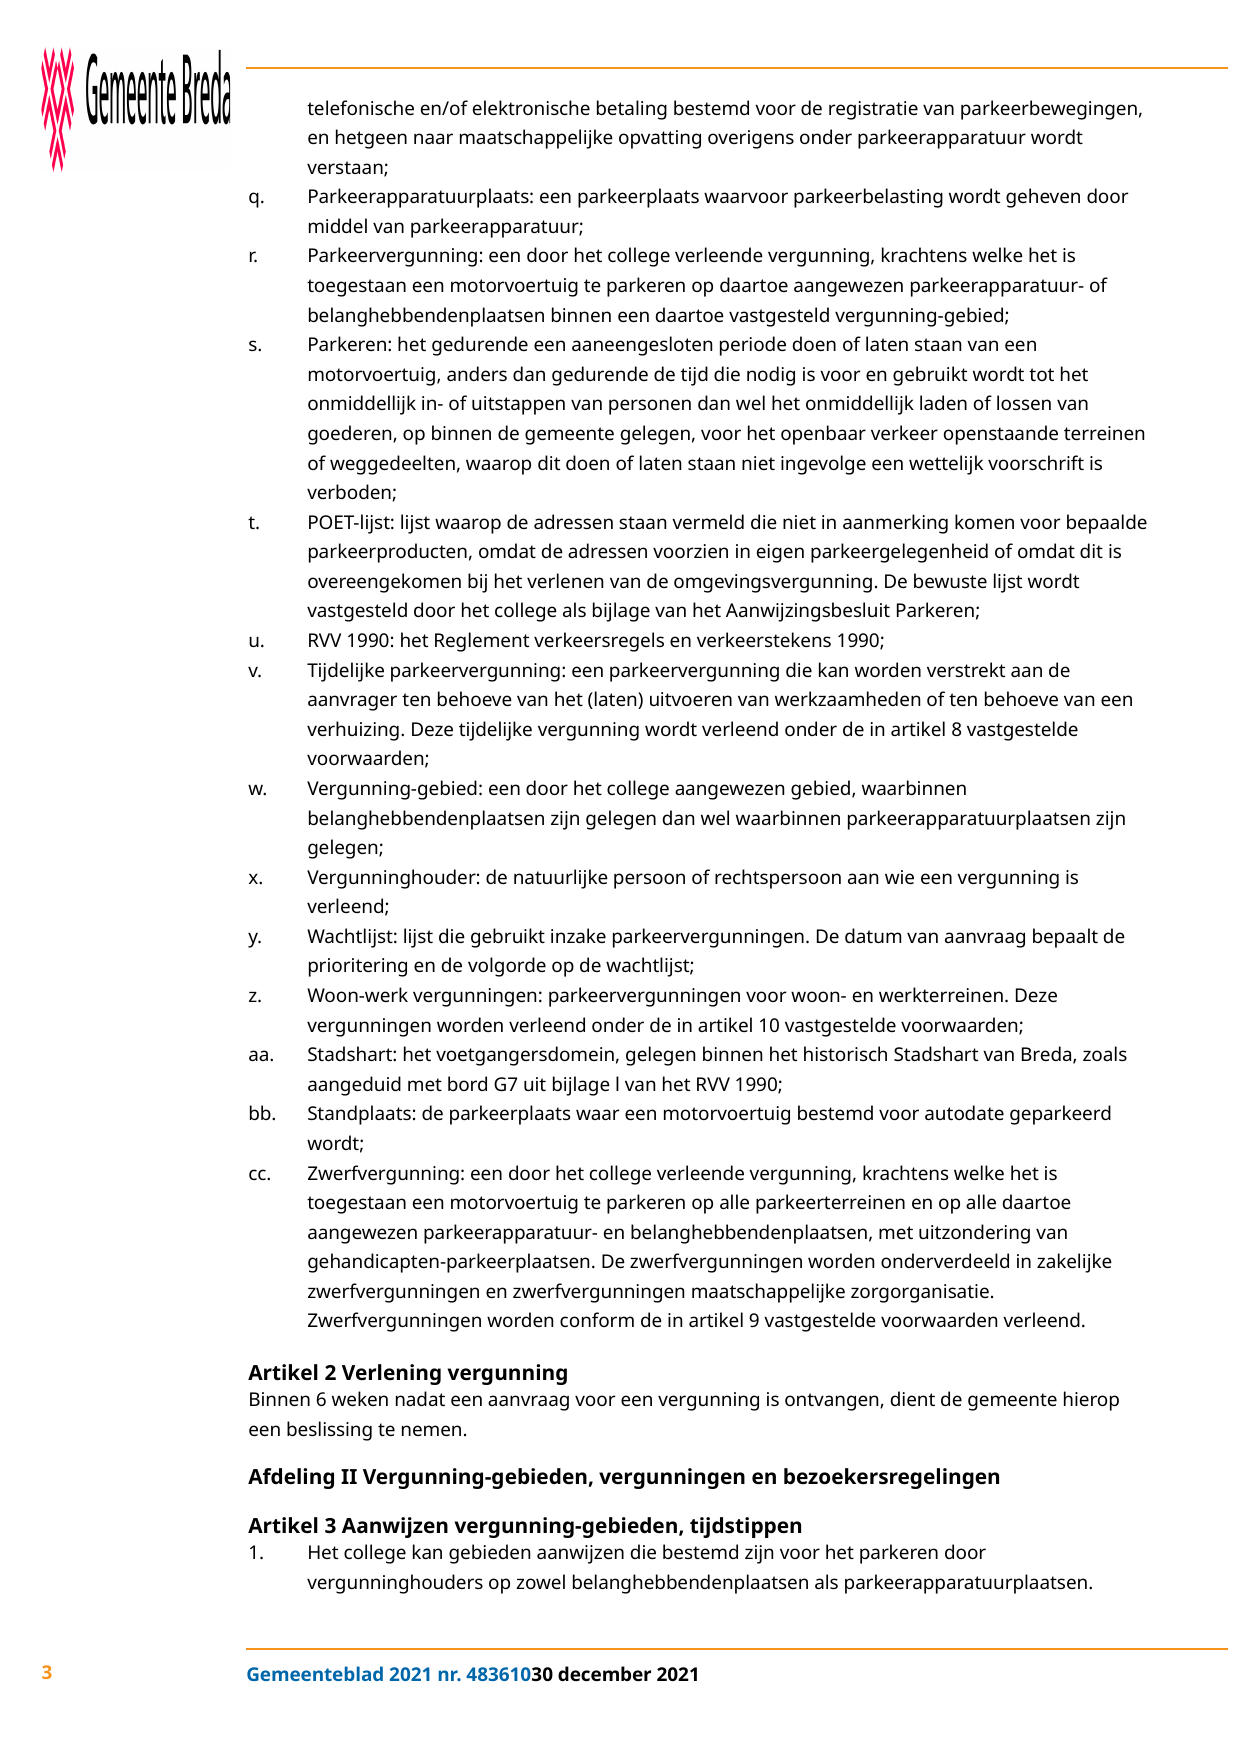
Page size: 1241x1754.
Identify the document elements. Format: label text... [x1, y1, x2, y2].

list Stadshart: het voetgangersdomein, gelegen binnen het historisch Stadshart van Breda, zoals aangeduid met bord G7 uit bijlage l van het RVV 1990; [248, 1041, 1152, 1097]
text Binnen 6 weken nadat een aanvraag voor een vergunning is ontvangen, dient de gemeente hierop een beslissing te nemen. [248, 1387, 1152, 1442]
list Tijdelijke parkeervergunning: een parkeervergunning die kan worden verstrekt aan de aanvrager ten behoeve van het (laten) uitvoeren van werkzaamheden of ten behoeve van een verhuizing. Deze tijdelijke vergunning wordt verleend onder de in artikel 8 vastgestelde voorwaarden; [248, 657, 1152, 771]
list Parkeren: het gedurende een aaneengesloten periode doen of laten staan van een motorvoertuig, anders dan gedurende de tijd die nodig is voor en gebruikt wordt tot het onmiddellijk in- of uitstappen van personen dan wel het onmiddellijk laden of lossen van goederen, op binnen de gemeente gelegen, voor het openbaar verkeer openstaande terreinen of weggedeelten, waarop dit doen of laten staan niet ingevolge een wettelijk voorschrift is verboden; [248, 331, 1152, 505]
picture [41, 47, 231, 172]
list POET-lijst: lijst waarop de adressen staan vermeld die niet in aanmerking komen voor bepaalde parkeerproducten, omdat de adressen voorzien in eigen parkeergelegenheid of omdat dit is overeengekomen bij het verlenen van de omgevingsvergunning. De bewuste lijst wordt vastgesteld door het college als bijlage van het Aanwijzingsbesluit Parkeren; [248, 509, 1152, 623]
list Standplaats: de parkeerplaats waar een motorvoertuig bestemd voor autodate geparkeerd wordt; [248, 1101, 1152, 1156]
list Vergunninghouder: de natuurlijke persoon of rechtspersoon aan wie een vergunning is verleend; [248, 864, 1152, 919]
list Zwerfvergunning: een door het college verleende vergunning, krachtens welke het is toegestaan een motorvoertuig te parkeren op alle parkeerterreinen en op alle daartoe aangewezen parkeerapparatuur- en belanghebbendenplaatsen, met uitzondering van gehandicapten-parkeerplaatsen. De zwerfvergunningen worden onderverdeeld in zakelijke zwerfvergunningen en zwerfvergunningen maatschappelijke zorgorganisatie. Zwerfvergunningen worden conform de in artikel 9 vastgestelde voorwaarden verleend. [248, 1160, 1152, 1333]
text Artikel 2 Verlening vergunning [248, 1358, 1152, 1387]
text Artikel 3 Aanwijzen vergunning-gebieden, tijdstippen [248, 1511, 1152, 1539]
list Parkeervergunning: een door het college verleende vergunning, krachtens welke het is toegestaan een motorvoertuig te parkeren op daartoe aangewezen parkeerapparatuur- of belanghebbendenplaatsen binnen een daartoe vastgesteld vergunning-gebied; [248, 243, 1152, 328]
list RVV 1990: het Reglement verkeersregels en verkeerstekens 1990; [248, 627, 1152, 653]
list Vergunning-gebied: een door het college aangewezen gebied, waarbinnen belanghebbendenplaatsen zijn gelegen dan wel waarbinnen parkeerapparatuurplaatsen zijn gelegen; [248, 775, 1152, 860]
list Woon-werk vergunningen: parkeervergunningen voor woon- en werkterreinen. Deze vergunningen worden verleend onder de in artikel 10 vastgestelde voorwaarden; [248, 982, 1152, 1038]
list telefonische en/of elektronische betaling bestemd voor de registratie van parkeerbewegingen, en hetgeen naar maatschappelijke opvatting overigens onder parkeerapparatuur wordt verstaan; [248, 95, 1152, 180]
list Wachtlijst: lijst die gebruikt inzake parkeervergunningen. De datum van aanvraag bepaalt de prioritering en de volgorde op de wachtlijst; [248, 923, 1152, 978]
text Afdeling II Vergunning-gebieden, vergunningen en bezoekersregelingen [248, 1462, 1152, 1490]
list Het college kan gebieden aanwijzen die bestemd zijn voor het parkeren door vergunninghouders op zowel belanghebbendenplaatsen als parkeerapparatuurplaatsen. [248, 1539, 1152, 1595]
list Parkeerapparatuurplaats: een parkeerplaats waarvoor parkeerbelasting wordt geheven door middel van parkeerapparatuur; [248, 183, 1152, 239]
